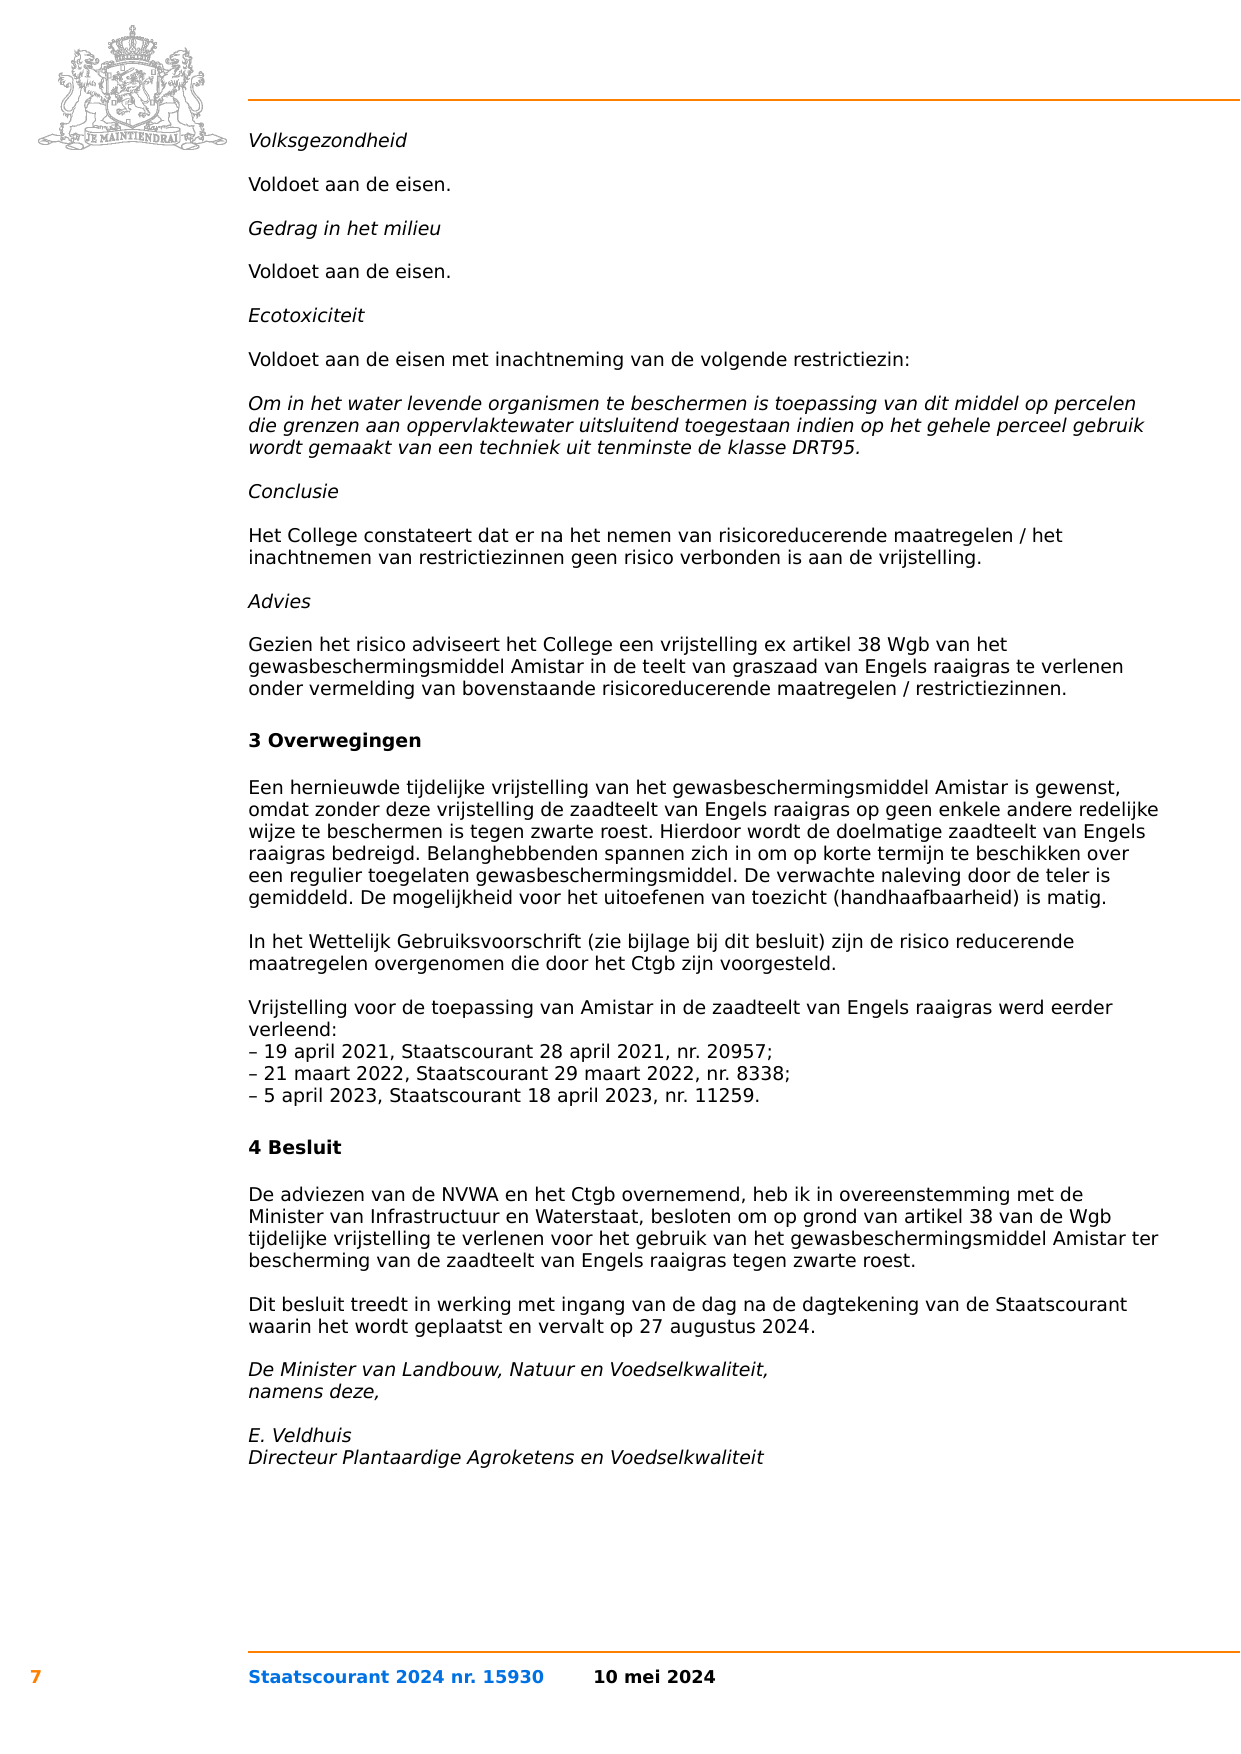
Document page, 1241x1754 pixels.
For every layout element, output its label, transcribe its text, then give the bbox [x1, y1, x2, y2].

subtitle Conclusie [248, 481, 1163, 503]
text Een hernieuwde tijdelijke vrijstelling van het gewasbeschermingsmiddel Amistar is gewenst, omdat zonder deze vrijstelling de zaadteelt van Engels raaigras op geen enkele andere redelijke wijze te beschermen is tegen zwarte roest. Hierdoor wordt de doelmatige zaadteelt van Engels raaigras bedreigd. Belanghebbenden spannen zich in om op korte termijn te beschikken over een regulier toegelaten gewasbeschermingsmiddel. De verwachte naleving door de teler is gemiddeld. De mogelijkheid voor het uitoefenen van toezicht (handhaafbaarheid) is matig. [248, 777, 1163, 909]
text De Minister van Landbouw, Natuur en Voedselkwaliteit, namens deze, E. Veldhuis Directeur Plantaardige Agroketens en Voedselkwaliteit [248, 1359, 1163, 1469]
subtitle Gedrag in het milieu [248, 218, 1163, 239]
text Dit besluit treedt in werking met ingang van de dag na de dagtekening van de Staatscourant waarin het wordt geplaatst en vervalt op 27 augustus 2024. [248, 1293, 1163, 1337]
text – 5 april 2023, Staatscourant 18 april 2023, nr. 11259. [248, 1085, 1163, 1107]
text – 21 maart 2022, Staatscourant 29 maart 2022, nr. 8338; [248, 1063, 1163, 1085]
subtitle 4 Besluit [248, 1137, 1163, 1159]
text In het Wettelijk Gebruiksvoorschrift (zie bijlage bij dit besluit) zijn de risico reducerende maatregelen overgenomen die door het Ctgb zijn voorgesteld. [248, 931, 1163, 975]
text Voldoet aan de eisen. [248, 174, 1163, 196]
text Vrijstelling voor de toepassing van Amistar in de zaadteelt van Engels raaigras werd eerder verleend: [248, 997, 1163, 1041]
subtitle Ecotoxiciteit [248, 305, 1163, 327]
text Voldoet aan de eisen met inachtneming van de volgende restrictiezin: [248, 349, 1163, 371]
text – 19 april 2021, Staatscourant 28 april 2021, nr. 20957; [248, 1041, 1163, 1063]
subtitle Volksgezondheid [248, 130, 1163, 152]
text Gezien het risico adviseert het College een vrijstelling ex artikel 38 Wgb van het gewasbeschermingsmiddel Amistar in de teelt van graszaad van Engels raaigras te verlenen onder vermelding van bovenstaande risicoreducerende maatregelen / restrictiezinnen. [248, 634, 1163, 700]
subtitle 3 Overwegingen [248, 730, 1163, 752]
text Voldoet aan de eisen. [248, 261, 1163, 283]
subtitle Advies [248, 591, 1163, 612]
text Het College constateert dat er na het nemen van risicoreducerende maatregelen / het inachtnemen van restrictiezinnen geen risico verbonden is aan de vrijstelling. [248, 525, 1163, 569]
text Om in het water levende organismen te beschermen is toepassing van dit middel op percelen die grenzen aan oppervlaktewater uitsluitend toegestaan indien op het gehele perceel gebruik wordt gemaakt van een techniek uit tenminste de klasse DRT95. [248, 393, 1163, 459]
picture [38, 25, 227, 150]
text De adviezen van de NVWA en het Ctgb overnemend, heb ik in overeenstemming met de Minister van Infrastructuur en Waterstaat, besloten om op grond van artikel 38 van de Wgb tijdelijke vrijstelling te verlenen voor het gebruik van het gewasbeschermingsmiddel Amistar ter bescherming van de zaadteelt van Engels raaigras tegen zwarte roest. [248, 1184, 1163, 1272]
